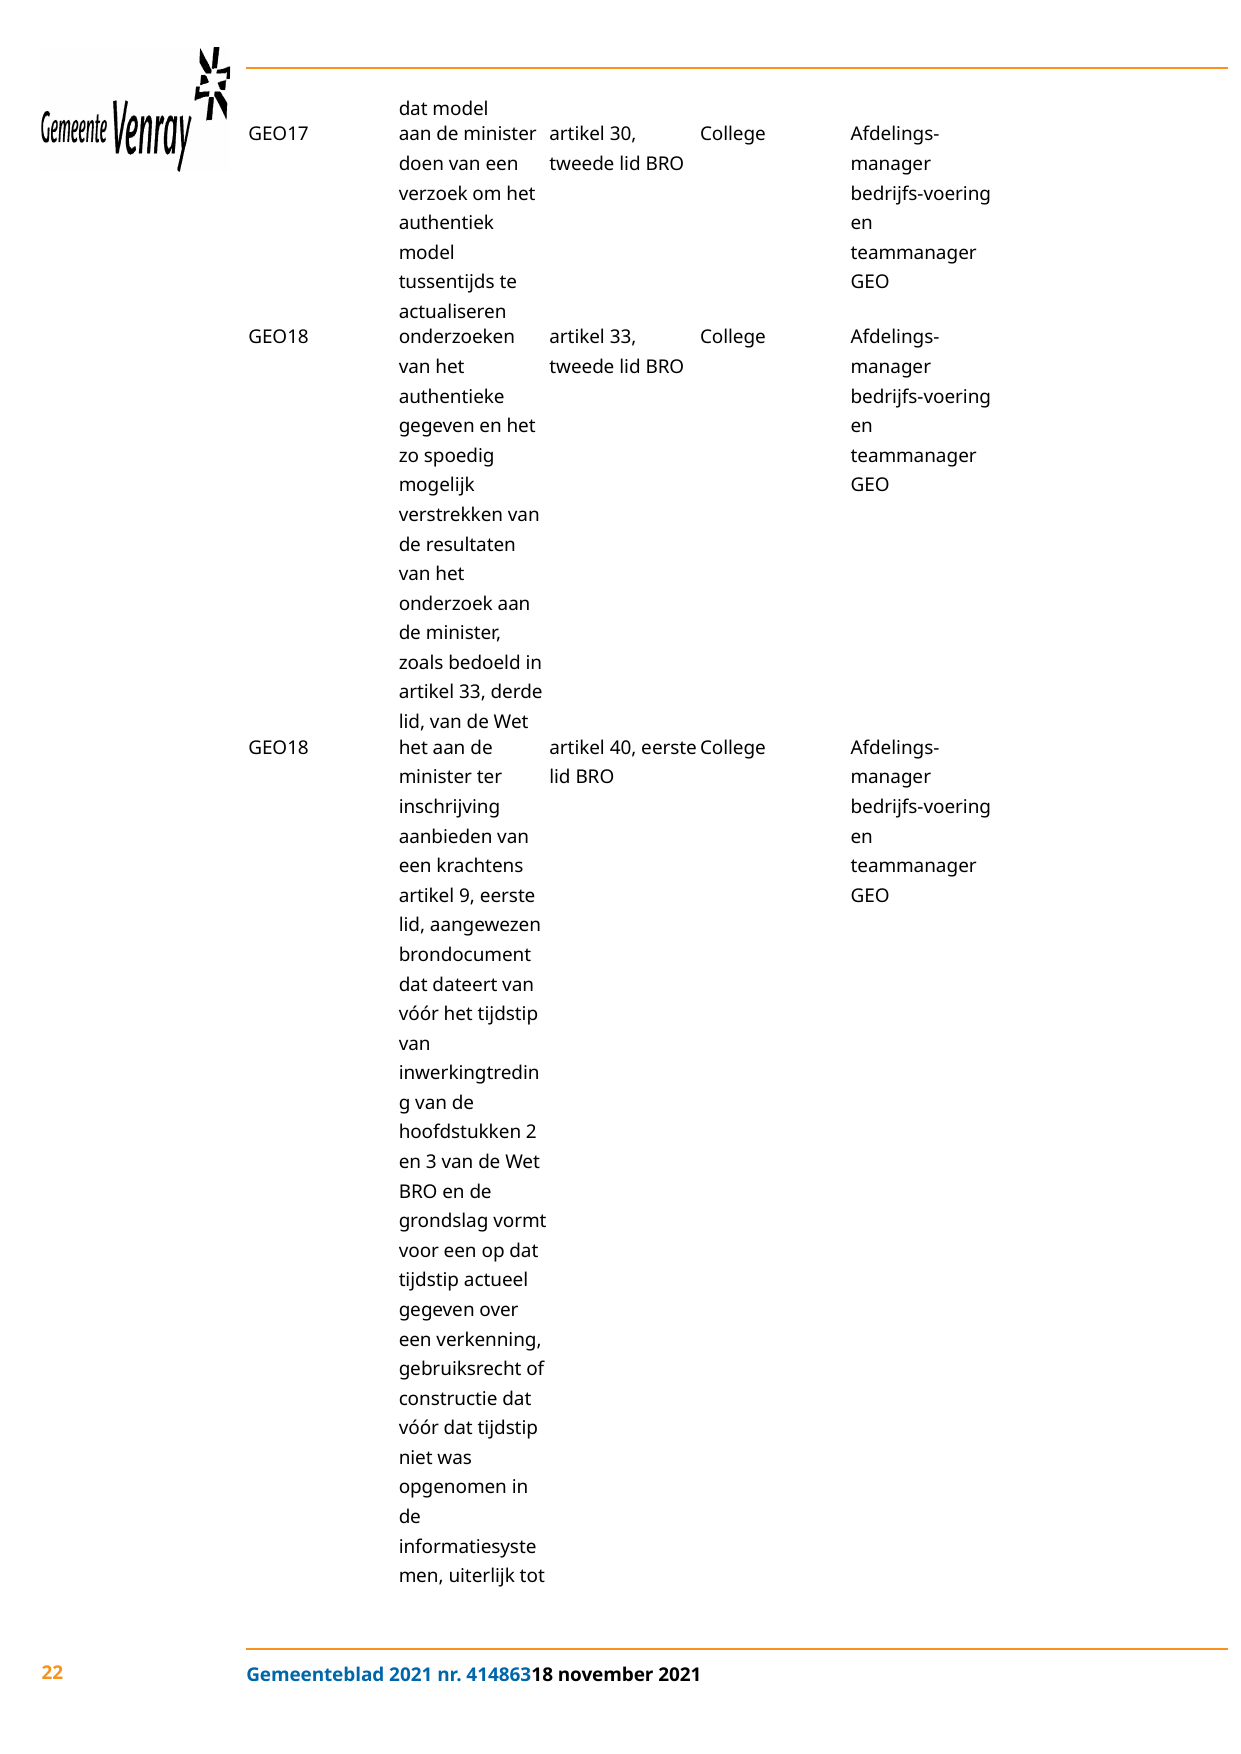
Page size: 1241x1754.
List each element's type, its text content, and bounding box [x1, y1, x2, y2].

table_cell GEO18 [248, 734, 398, 1588]
table_cell dat model [399, 95, 549, 121]
table_cell GEO17 [248, 121, 398, 324]
table_cell aan de minister doen van een verzoek om het authentiek model tussentijds te actualiseren [399, 121, 549, 324]
table_cell [850, 95, 1001, 121]
table_cell artikel 33, tweede lid BRO [549, 324, 700, 734]
table_cell [1001, 324, 1152, 734]
table_cell het aan de minister ter inschrijving aanbieden van een krachtens artikel 9, eerste lid, aangewezen brondocument dat dateert van vóór het tijdstip van inwerkingtreding van de hoofdstukken 2 en 3 van de Wet BRO en de grondslag vormt voor een op dat tijdstip actueel gegeven over een verkenning, gebruiksrecht of constructie dat vóór dat tijdstip niet was opgenomen in de informatiesystemen, uiterlijk tot [399, 734, 549, 1588]
table_cell College [700, 734, 850, 1588]
picture [41, 47, 231, 172]
table_cell College [700, 121, 850, 324]
table_cell College [700, 324, 850, 734]
table_cell [700, 95, 850, 121]
table_cell artikel 40, eerste lid BRO [549, 734, 700, 1588]
table_cell onderzoeken van het authentieke gegeven en het zo spoedig mogelijk verstrekken van de resultaten van het onderzoek aan de minister, zoals bedoeld in artikel 33, derde lid, van de Wet [399, 324, 549, 734]
table_cell [1001, 734, 1152, 1588]
table_cell Afdelings-manager bedrijfs-voering en teammanager GEO [850, 734, 1001, 1588]
table_cell [1001, 121, 1152, 324]
table_cell Afdelings-manager bedrijfs-voering en teammanager GEO [850, 324, 1001, 734]
table_cell artikel 30, tweede lid BRO [549, 121, 700, 324]
table_cell [1001, 95, 1152, 121]
table_cell Afdelings-manager bedrijfs-voering en teammanager GEO [850, 121, 1001, 324]
table_cell [549, 95, 700, 121]
table_cell [248, 95, 398, 121]
table_cell GEO18 [248, 324, 398, 734]
